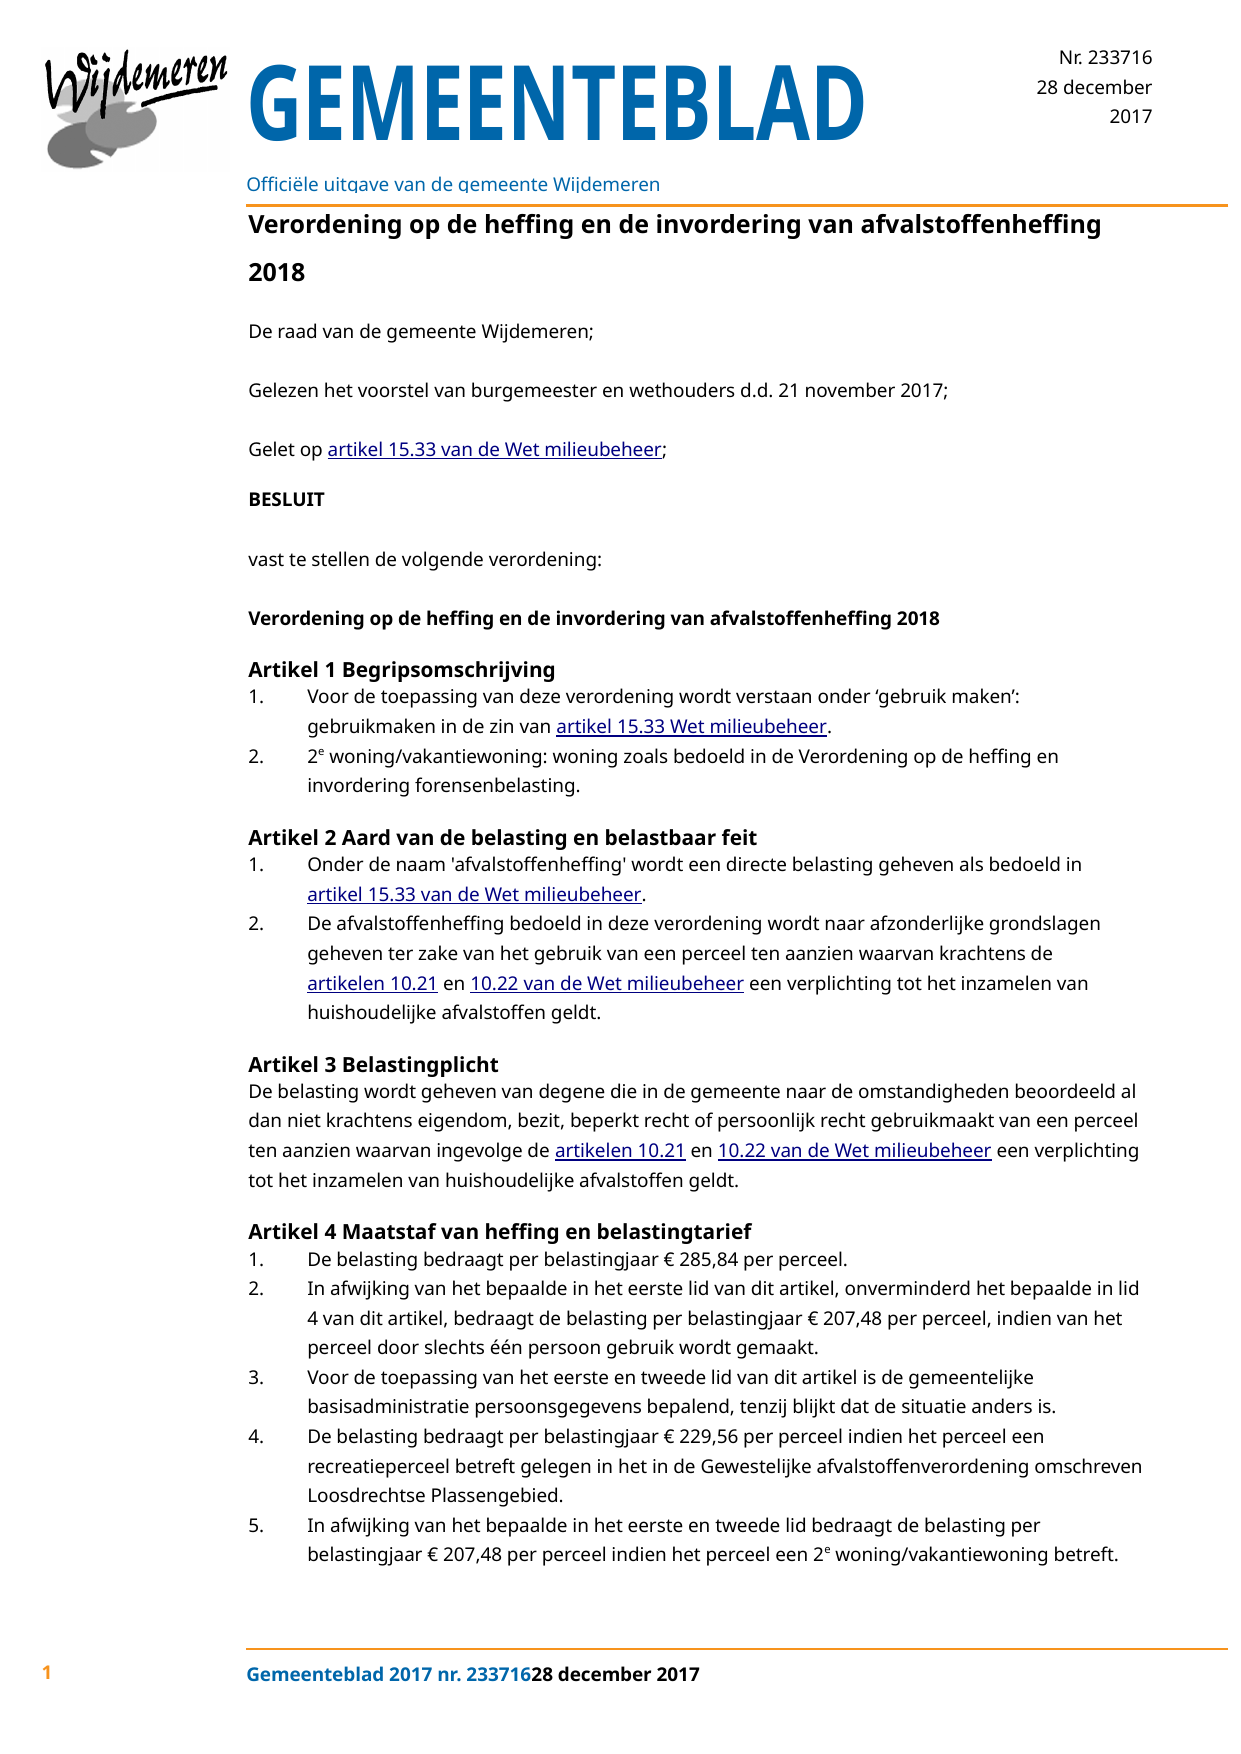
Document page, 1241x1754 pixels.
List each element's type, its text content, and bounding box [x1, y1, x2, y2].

list Onder de naam 'afvalstoffenheffing' wordt een directe belasting geheven als bedoeld in artikel 15.33 van de Wet milieubeheer. [248, 851, 1152, 907]
list De afvalstoffenheffing bedoeld in deze verordening wordt naar afzonderlijke grondslagen geheven ter zake van het gebruik van een perceel ten aanzien waarvan krachtens de artikelen 10.21 en 10.22 van de Wet milieubeheer een verplichting tot het inzamelen van huishoudelijke afvalstoffen geldt. [248, 911, 1152, 1025]
text Gelet op artikel 15.33 van de Wet milieubeheer; [248, 436, 1152, 462]
list Voor de toepassing van deze verordening wordt verstaan onder ‘gebruik maken’: gebruikmaken in de zin van artikel 15.33 Wet milieubeheer. [248, 684, 1152, 739]
list Voor de toepassing van het eerste en tweede lid van dit artikel is de gemeentelijke basisadministratie persoonsgegevens bepalend, tenzij blijkt dat de situatie anders is. [248, 1364, 1152, 1419]
text De raad van de gemeente Wijdemeren; [248, 318, 1152, 344]
text Verordening op de heffing en de invordering van afvalstoffenheffing 2018 [248, 605, 1152, 631]
text Artikel 2 Aard van de belasting en belastbaar feit [248, 823, 1152, 851]
list In afwijking van het bepaalde in het eerste lid van dit artikel, onverminderd het bepaalde in lid 4 van dit artikel, bedraagt de belasting per belastingjaar € 207,48 per perceel, indien van het perceel door slechts één persoon gebruik wordt gemaakt. [248, 1275, 1152, 1360]
list De belasting bedraagt per belastingjaar € 285,84 per perceel. [248, 1246, 1152, 1271]
picture [41, 47, 231, 172]
list De belasting bedraagt per belastingjaar € 229,56 per perceel indien het perceel een recreatieperceel betreft gelegen in het in de Gewestelijke afvalstoffenverordening omschreven Loosdrechtse Plassengebied. [248, 1423, 1152, 1508]
list 2e woning/vakantiewoning: woning zoals bedoeld in de Verordening op de heffing en invordering forensenbelasting. [248, 743, 1152, 798]
text Artikel 3 Belastingplicht [248, 1050, 1152, 1078]
text Artikel 1 Begripsomschrijving [248, 655, 1152, 684]
text Artikel 4 Maatstaf van heffing en belastingtarief [248, 1217, 1152, 1246]
text De belasting wordt geheven van degene die in de gemeente naar de omstandigheden beoordeeld al dan niet krachtens eigendom, bezit, beperkt recht of persoonlijk recht gebruikmaakt van een perceel ten aanzien waarvan ingevolge de artikelen 10.21 en 10.22 van de Wet milieubeheer een verplichting tot het inzamelen van huishoudelijke afvalstoffen geldt. [248, 1078, 1152, 1193]
text Gelezen het voorstel van burgemeester en wethouders d.d. 21 november 2017; [248, 377, 1152, 403]
text Verordening op de heffing en de invordering van afvalstoffenheffing 2018 [248, 207, 1152, 288]
text BESLUIT [248, 487, 1152, 512]
list In afwijking van het bepaalde in het eerste en tweede lid bedraagt de belasting per belastingjaar € 207,48 per perceel indien het perceel een 2e woning/vakantiewoning betreft. [248, 1512, 1152, 1567]
text vast te stellen de volgende verordening: [248, 546, 1152, 571]
